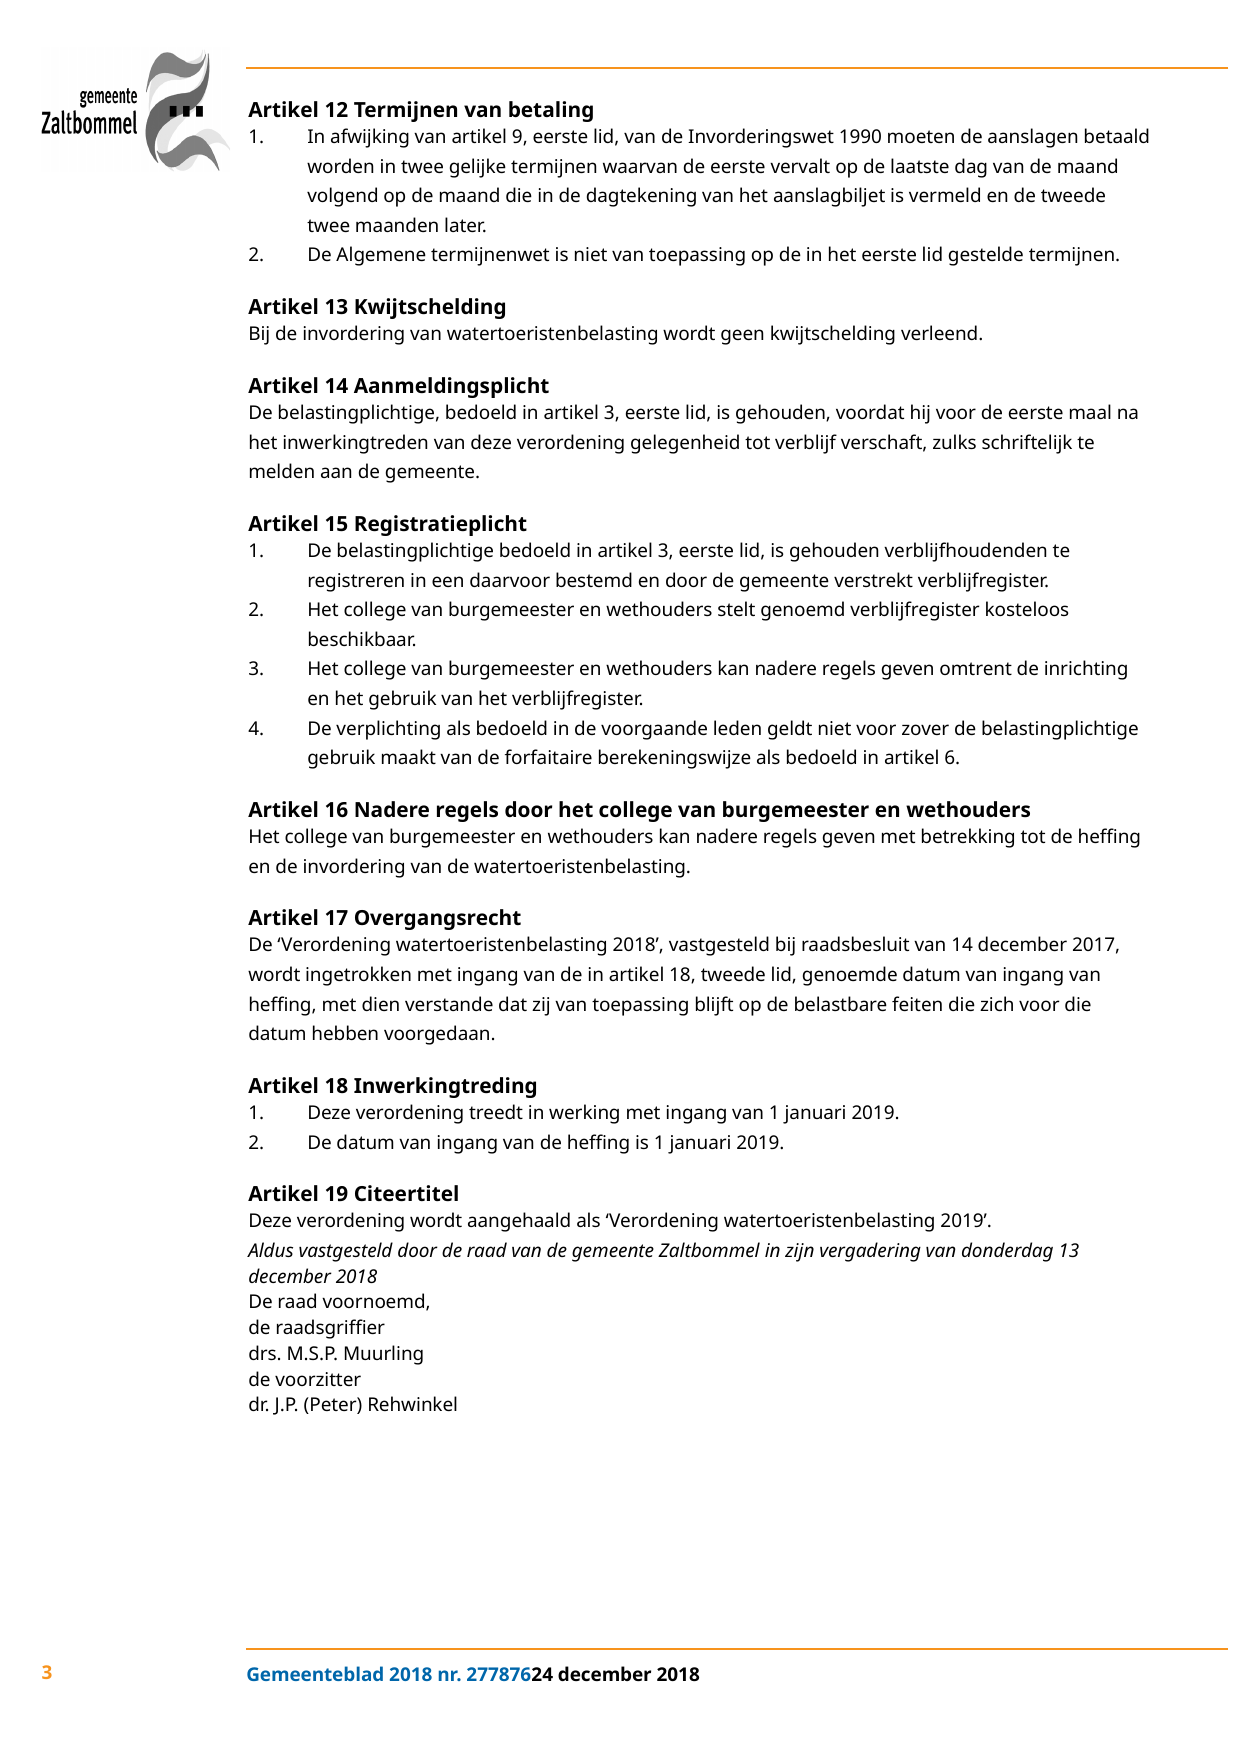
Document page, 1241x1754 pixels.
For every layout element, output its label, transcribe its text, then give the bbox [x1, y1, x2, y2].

text Bij de invordering van watertoeristenbelasting wordt geen kwijtschelding verleend. [248, 320, 1152, 346]
text De belastingplichtige, bedoeld in artikel 3, eerste lid, is gehouden, voordat hij voor de eerste maal na het inwerkingtreden van deze verordening gelegenheid tot verblijf verschaft, zulks schriftelijk te melden aan de gemeente. [248, 399, 1152, 484]
text Artikel 15 Registratieplicht [248, 509, 1152, 537]
text drs. M.S.P. Muurling [248, 1340, 1152, 1366]
text Deze verordening wordt aangehaald als ‘Verordening watertoeristenbelasting 2019’. [248, 1208, 1152, 1233]
text Aldus vastgesteld door de raad van de gemeente Zaltbommel in zijn vergadering van donderdag 13 december 2018 [248, 1237, 1152, 1289]
list In afwijking van artikel 9, eerste lid, van de Invorderingswet 1990 moeten de aanslagen betaald worden in twee gelijke termijnen waarvan de eerste vervalt op de laatste dag van de maand volgend op de maand die in de dagtekening van het aanslagbiljet is vermeld en de tweede twee maanden later. [248, 123, 1152, 238]
list De verplichting als bedoeld in de voorgaande leden geldt niet voor zover de belastingplichtige gebruik maakt van de forfaitaire berekeningswijze als bedoeld in artikel 6. [248, 715, 1152, 770]
list De Algemene termijnenwet is niet van toepassing op de in het eerste lid gestelde termijnen. [248, 242, 1152, 267]
text Het college van burgemeester en wethouders kan nadere regels geven met betrekking tot de heffing en de invordering van de watertoeristenbelasting. [248, 823, 1152, 878]
list Het college van burgemeester en wethouders kan nadere regels geven omtrent de inrichting en het gebruik van het verblijfregister. [248, 656, 1152, 711]
text Artikel 19 Citeertitel [248, 1179, 1152, 1208]
list Het college van burgemeester en wethouders stelt genoemd verblijfregister kosteloos beschikbaar. [248, 596, 1152, 652]
list De datum van ingang van de heffing is 1 januari 2019. [248, 1129, 1152, 1154]
list Deze verordening treedt in werking met ingang van 1 januari 2019. [248, 1099, 1152, 1125]
list De belastingplichtige bedoeld in artikel 3, eerste lid, is gehouden verblijfhoudenden te registreren in een daarvoor bestemd en door de gemeente verstrekt verblijfregister. [248, 537, 1152, 593]
text Artikel 17 Overgangsrecht [248, 903, 1152, 932]
text Artikel 14 Aanmeldingsplicht [248, 371, 1152, 399]
text Artikel 13 Kwijtschelding [248, 292, 1152, 320]
text De raad voornoemd, [248, 1289, 1152, 1314]
text Artikel 16 Nadere regels door het college van burgemeester en wethouders [248, 795, 1152, 823]
text De ‘Verordening watertoeristenbelasting 2018’, vastgesteld bij raadsbesluit van 14 december 2017, wordt ingetrokken met ingang van de in artikel 18, tweede lid, genoemde datum van ingang van heffing, met dien verstande dat zij van toepassing blijft op de belastbare feiten die zich voor die datum hebben voorgedaan. [248, 932, 1152, 1046]
text de raadsgriffier [248, 1314, 1152, 1340]
text de voorzitter [248, 1366, 1152, 1392]
picture [41, 47, 231, 172]
text Artikel 18 Inwerkingtreding [248, 1071, 1152, 1099]
text Artikel 12 Termijnen van betaling [248, 95, 1152, 123]
text dr. J.P. (Peter) Rehwinkel [248, 1392, 1152, 1417]
